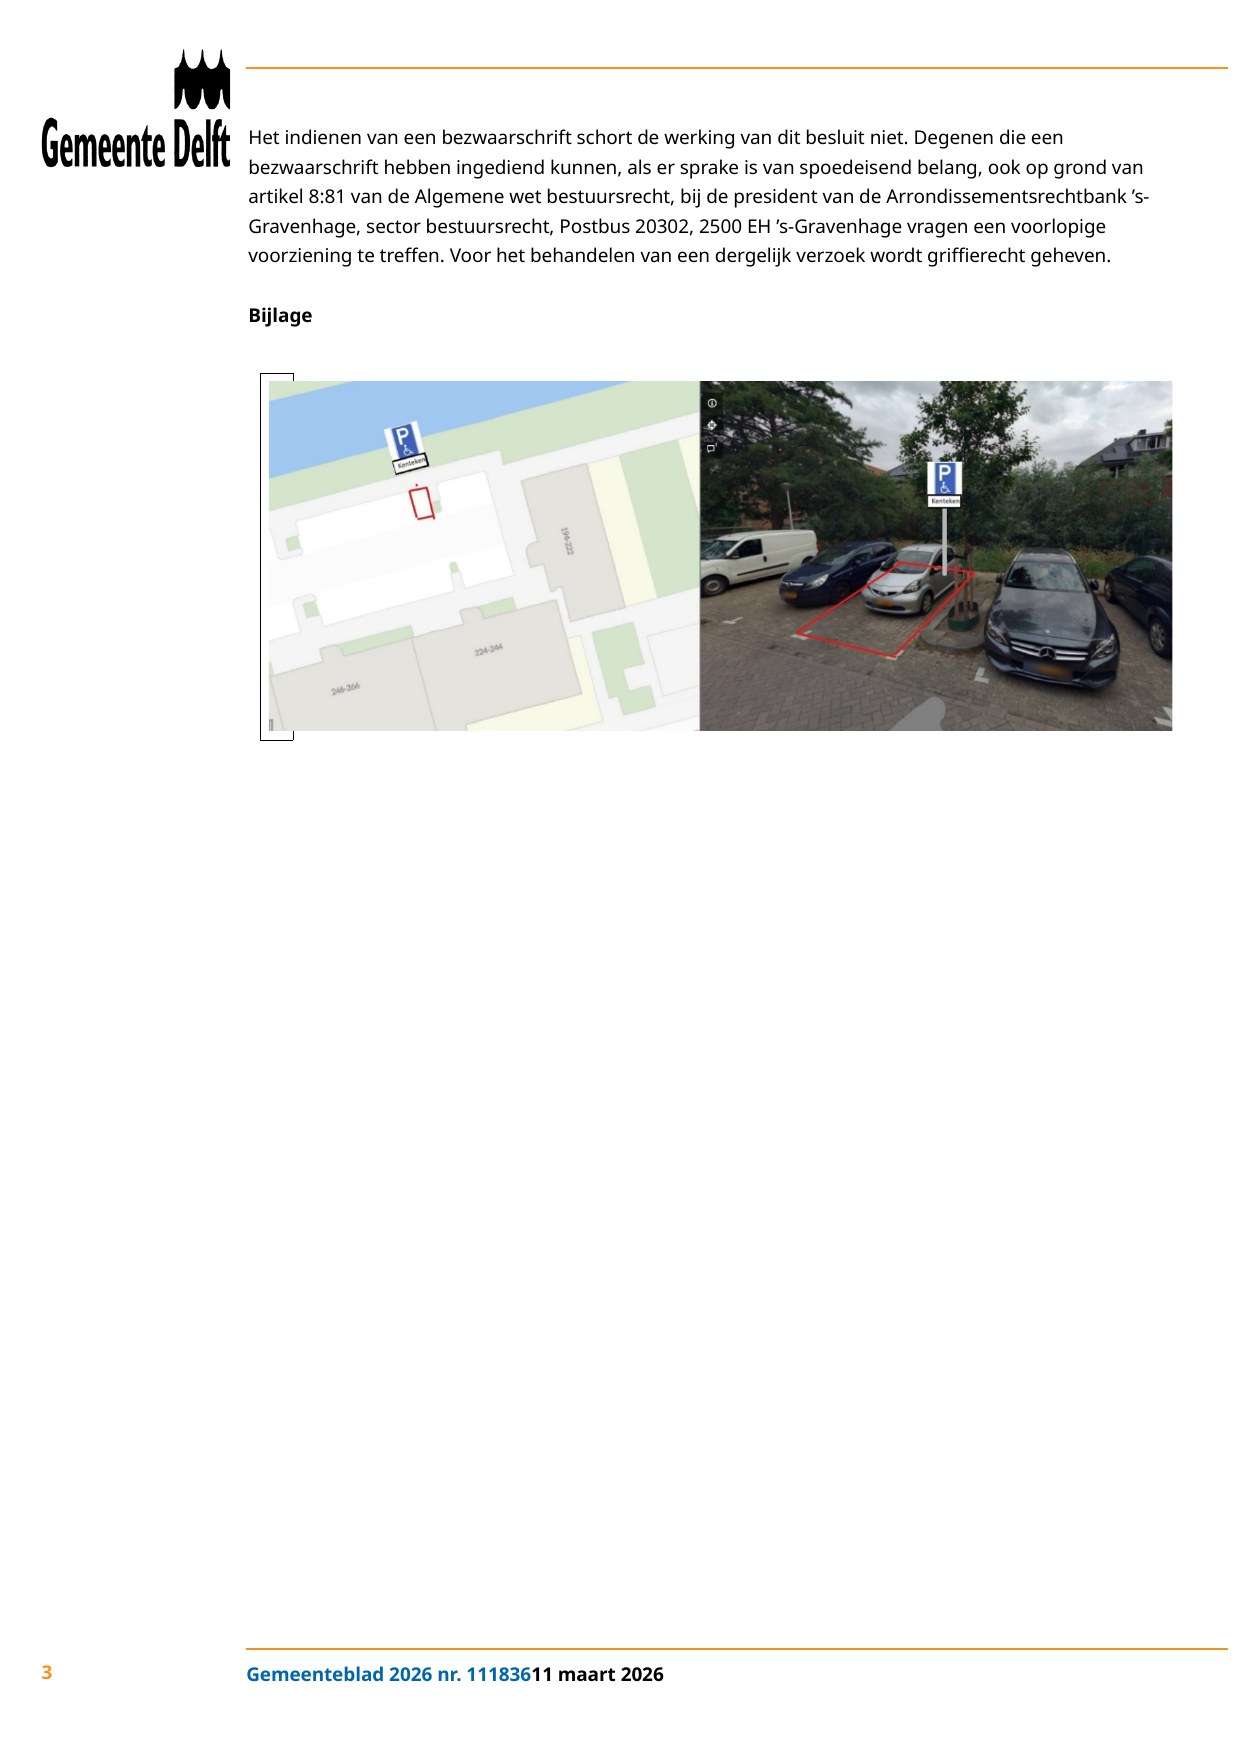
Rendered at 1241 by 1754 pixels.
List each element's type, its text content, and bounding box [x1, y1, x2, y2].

text Bijlage [248, 302, 1152, 328]
text Het indienen van een bezwaarschrift schort de werking van dit besluit niet. Degenen die een bezwaarschrift hebben ingediend kunnen, als er sprake is van spoedeisend belang, ook op grond van artikel 8:81 van de Algemene wet bestuursrecht, bij de president van de Arrondissementsrechtbank ’s-Gravenhage, sector bestuursrecht, Postbus 20302, 2500 EH ’s-Gravenhage vragen een voorlopige voorziening te treffen. Voor het behandelen van een dergelijk verzoek wordt griffierecht geheven. [248, 124, 1152, 268]
picture [268, 381, 1173, 731]
picture [41, 47, 231, 172]
